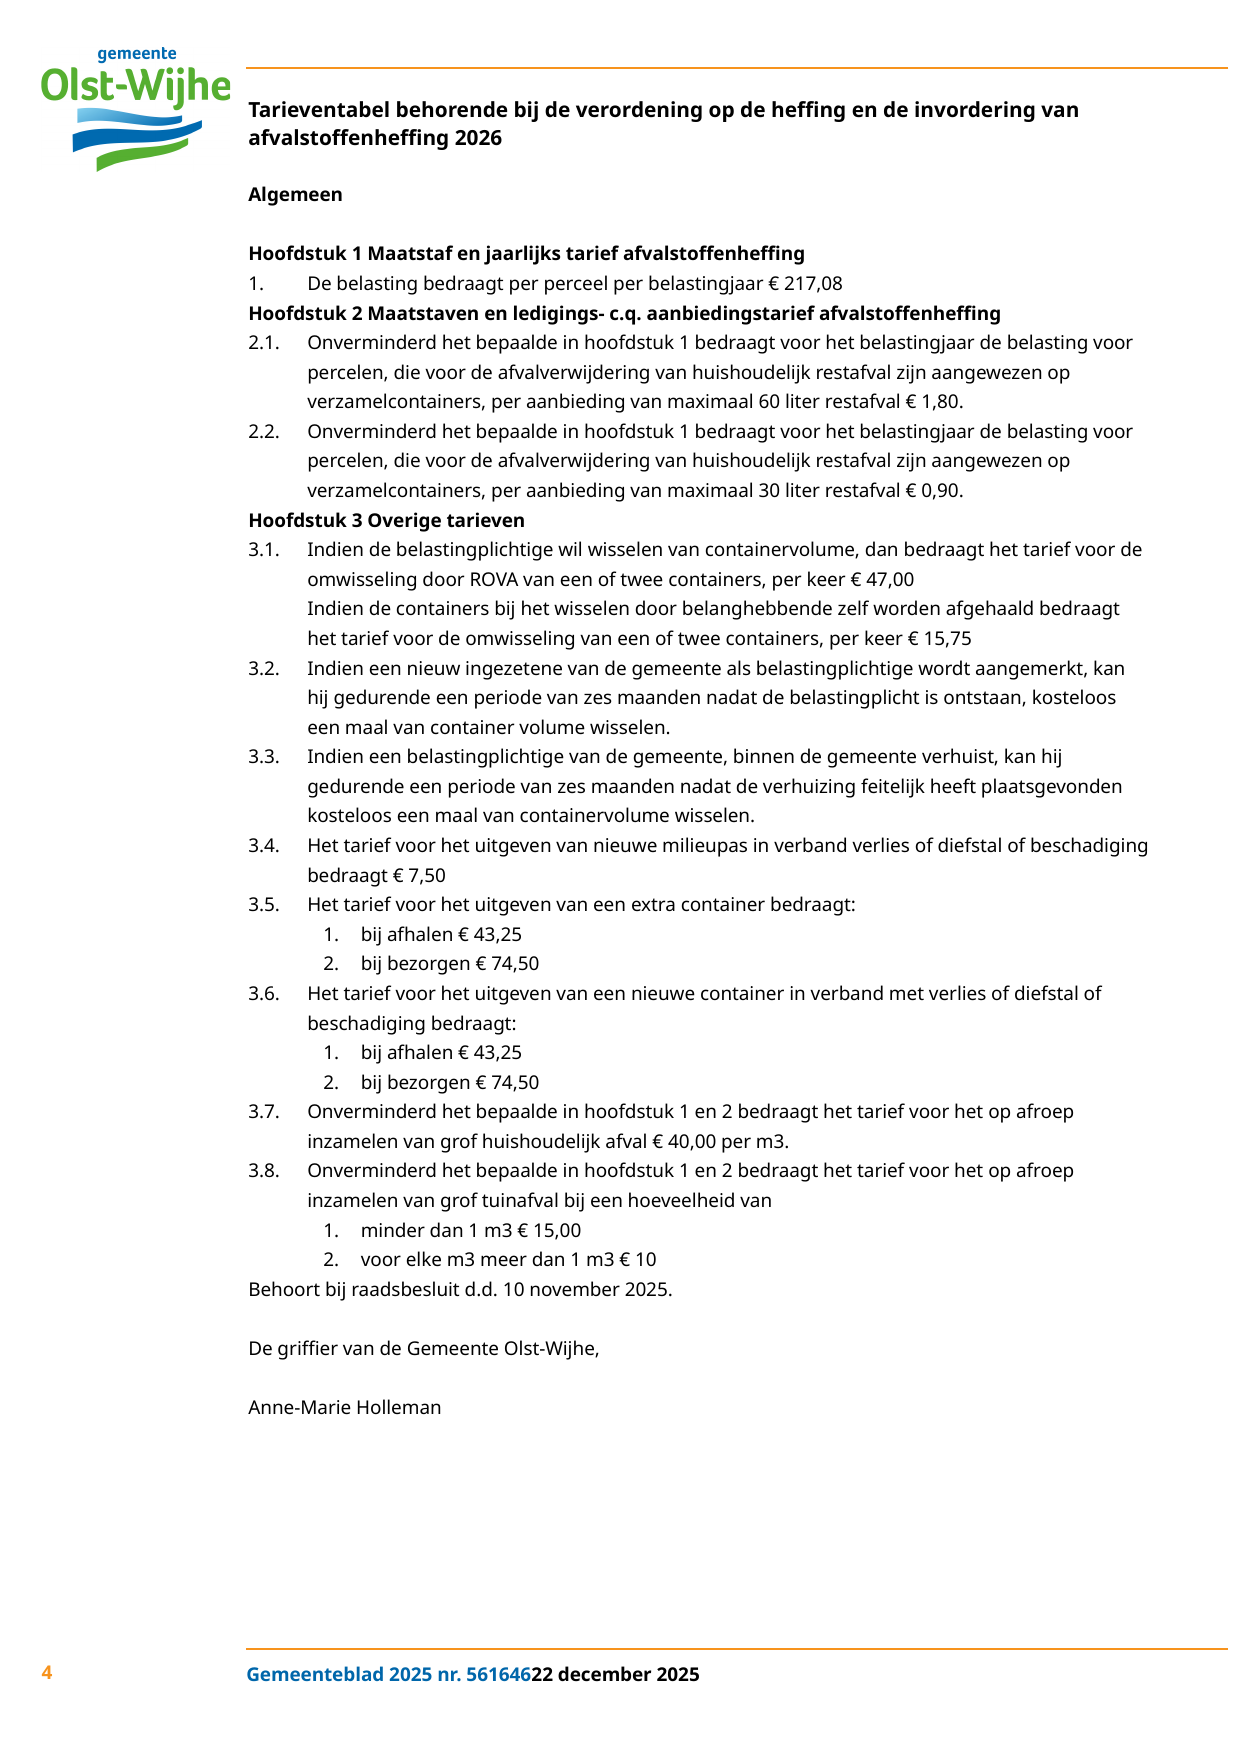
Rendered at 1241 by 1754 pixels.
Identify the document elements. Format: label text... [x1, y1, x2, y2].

text Behoort bij raadsbesluit d.d. 10 november 2025. [248, 1276, 1152, 1302]
text Tarieventabel behorende bij de verordening op de heffing en de invordering van afvalstoffenheffing 2026 [248, 95, 1152, 152]
list Indien een belastingplichtige van de gemeente, binnen de gemeente verhuist, kan hij gedurende een periode van zes maanden nadat de verhuizing feitelijk heeft plaatsgevonden kosteloos een maal van containervolume wisselen. [248, 743, 1152, 828]
list Onverminderd het bepaalde in hoofdstuk 1 en 2 bedraagt het tarief voor het op afroep inzamelen van grof huishoudelijk afval € 40,00 per m3. [248, 1098, 1152, 1154]
list Het tarief voor het uitgeven van een extra container bedraagt: [248, 891, 1152, 917]
list Indien een nieuw ingezetene van de gemeente als belastingplichtige wordt aangemerkt, kan hij gedurende een periode van zes maanden nadat de belastingplicht is ontstaan, kosteloos een maal van container volume wisselen. [248, 655, 1152, 739]
list De belasting bedraagt per perceel per belastingjaar € 217,08 [248, 270, 1152, 296]
list bij afhalen € 43,25 [323, 921, 1152, 947]
list minder dan 1 m3 € 15,00 [323, 1217, 1152, 1242]
list Het tarief voor het uitgeven van een nieuwe container in verband met verlies of diefstal of beschadiging bedraagt: [248, 980, 1152, 1035]
list Het tarief voor het uitgeven van nieuwe milieupas in verband verlies of diefstal of beschadiging bedraagt € 7,50 [248, 832, 1152, 887]
list voor elke m3 meer dan 1 m3 € 10 [323, 1246, 1152, 1272]
list Indien de containers bij het wisselen door belanghebbende zelf worden afgehaald bedraagt het tarief voor de omwisseling van een of twee containers, per keer € 15,75 [248, 596, 1152, 651]
text De griffier van de Gemeente Olst-Wijhe, [248, 1335, 1152, 1361]
list Onverminderd het bepaalde in hoofdstuk 1 en 2 bedraagt het tarief voor het op afroep inzamelen van grof tuinafval bij een hoeveelheid van [248, 1158, 1152, 1213]
text Hoofdstuk 1 Maatstaf en jaarlijks tarief afvalstoffenheffing [248, 241, 1152, 266]
list bij bezorgen € 74,50 [323, 1069, 1152, 1094]
text Hoofdstuk 2 Maatstaven en ledigings- c.q. aanbiedingstarief afvalstoffenheffing [248, 300, 1152, 325]
list bij afhalen € 43,25 [323, 1039, 1152, 1065]
list Onverminderd het bepaalde in hoofdstuk 1 bedraagt voor het belastingjaar de belasting voor percelen, die voor de afvalverwijdering van huishoudelijk restafval zijn aangewezen op verzamelcontainers, per aanbieding van maximaal 30 liter restafval € 0,90. [248, 418, 1152, 503]
list Onverminderd het bepaalde in hoofdstuk 1 bedraagt voor het belastingjaar de belasting voor percelen, die voor de afvalverwijdering van huishoudelijk restafval zijn aangewezen op verzamelcontainers, per aanbieding van maximaal 60 liter restafval € 1,80. [248, 329, 1152, 414]
text Algemeen [248, 181, 1152, 207]
text Anne-Marie Holleman [248, 1394, 1152, 1420]
list bij bezorgen € 74,50 [323, 951, 1152, 976]
picture [41, 47, 231, 172]
text Hoofdstuk 3 Overige tarieven [248, 507, 1152, 532]
list Indien de belastingplichtige wil wisselen van containervolume, dan bedraagt het tarief voor de omwisseling door ROVA van een of twee containers, per keer € 47,00 [248, 536, 1152, 592]
